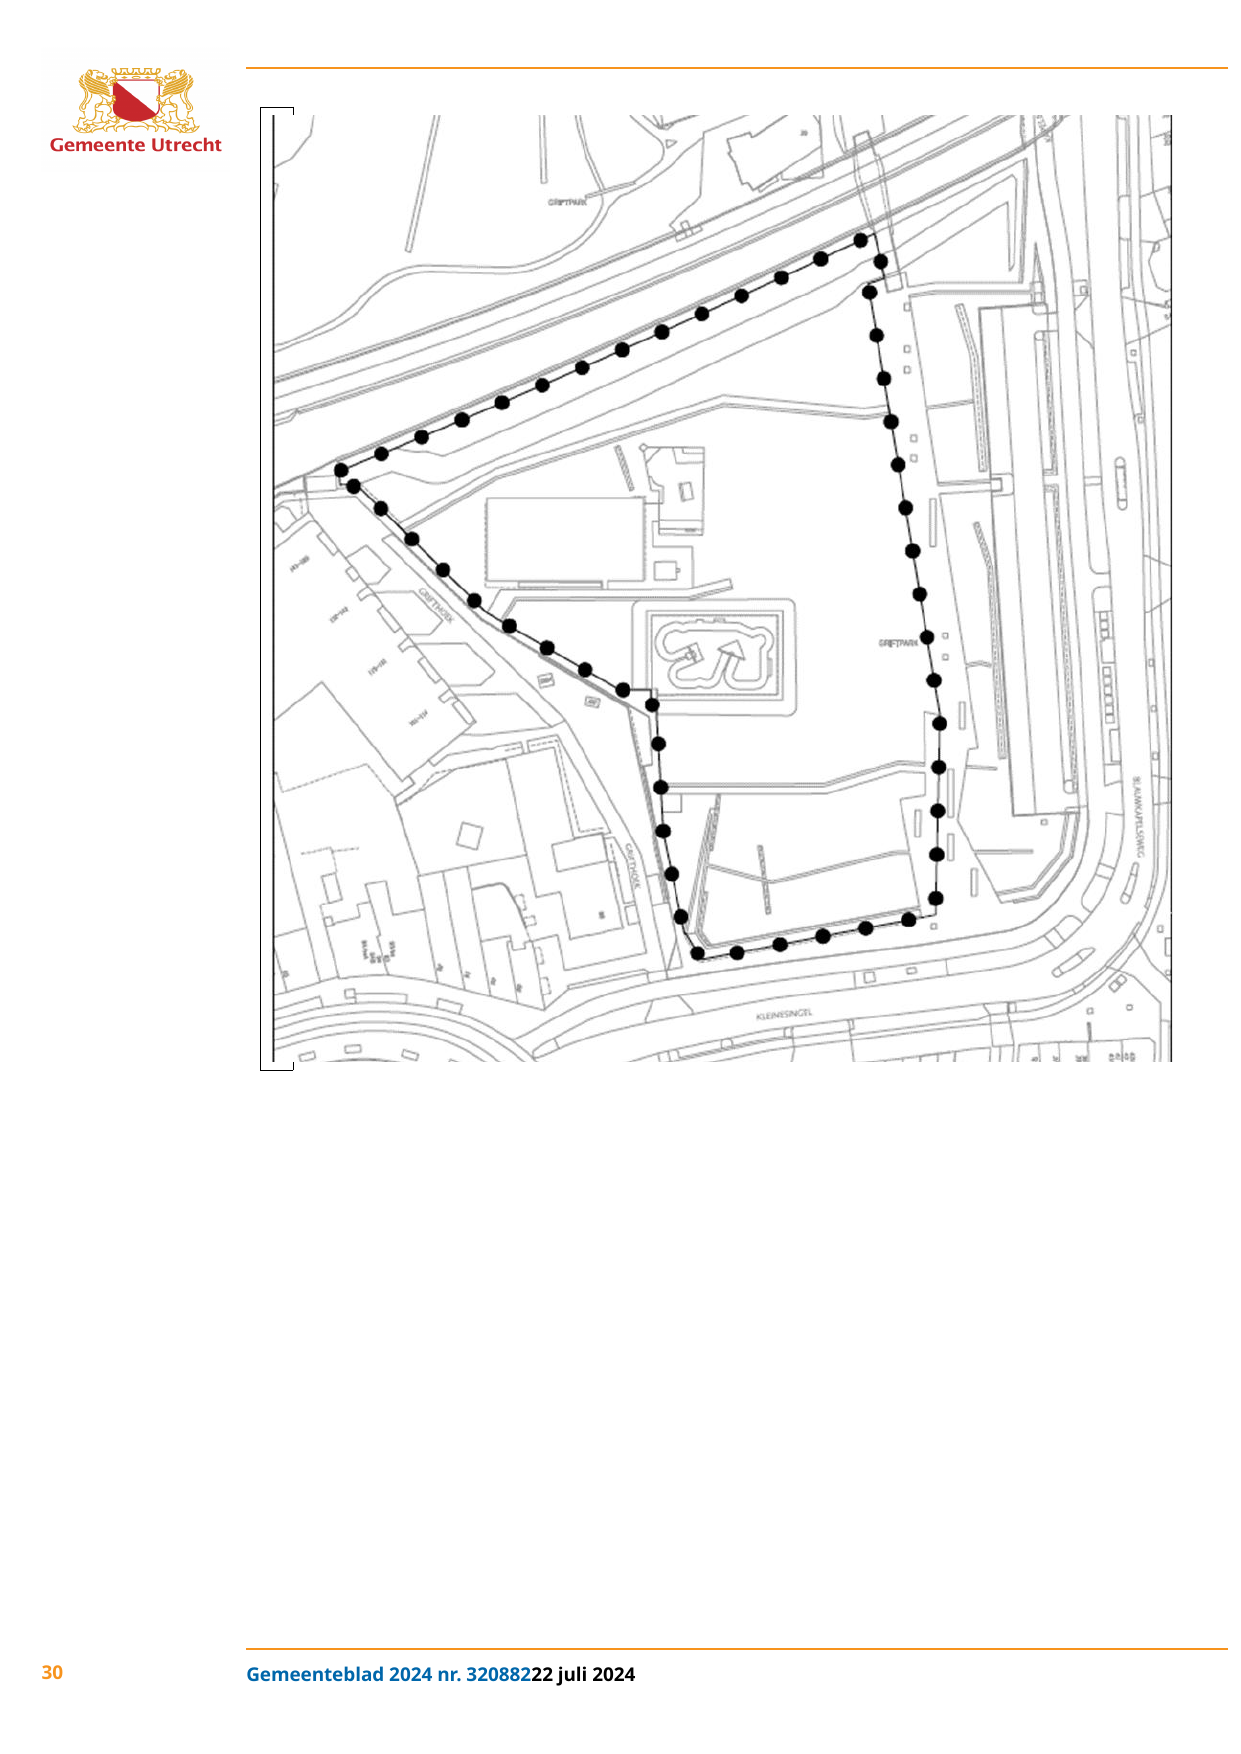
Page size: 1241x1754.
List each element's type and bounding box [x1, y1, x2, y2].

picture [41, 47, 231, 172]
picture [268, 115, 1173, 1062]
